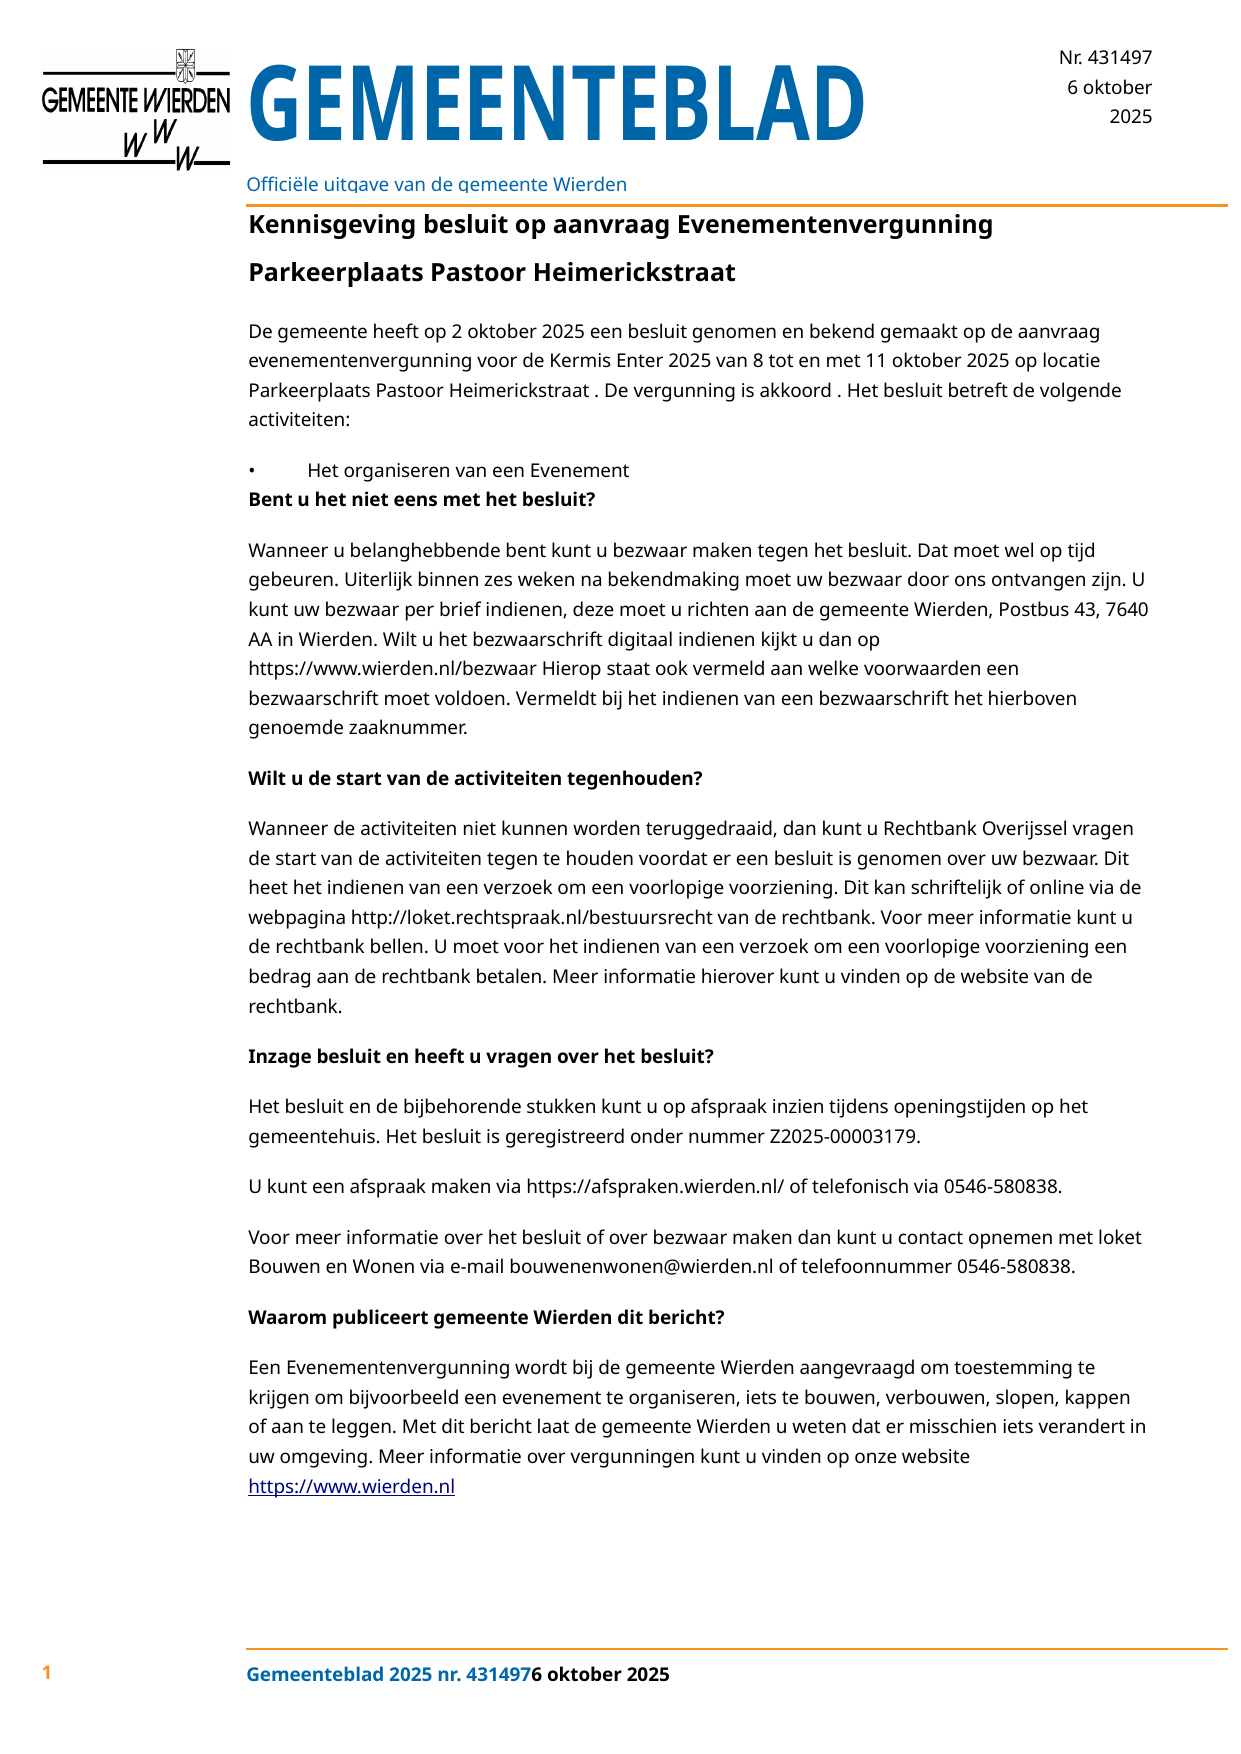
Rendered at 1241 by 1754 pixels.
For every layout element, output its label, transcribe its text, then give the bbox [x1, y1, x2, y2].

text Wilt u de start van de activiteiten tegenhouden? [248, 765, 1152, 791]
text De gemeente heeft op 2 oktober 2025 een besluit genomen en bekend gemaakt op de aanvraag evenementenvergunning voor de Kermis Enter 2025 van 8 tot en met 11 oktober 2025 op locatie Parkeerplaats Pastoor Heimerickstraat . De vergunning is akkoord . Het besluit betreft de volgende activiteiten: [248, 318, 1152, 432]
text Bent u het niet eens met het besluit? [248, 487, 1152, 512]
text Een Evenementenvergunning wordt bij de gemeente Wierden aangevraagd om toestemming te krijgen om bijvoorbeeld een evenement te organiseren, iets te bouwen, verbouwen, slopen, kappen of aan te leggen. Met dit bericht laat de gemeente Wierden u weten dat er misschien iets verandert in uw omgeving. Meer informatie over vergunningen kunt u vinden op onze website https://www.wierden.nl [248, 1354, 1152, 1499]
text Inzage besluit en heeft u vragen over het besluit? [248, 1043, 1152, 1069]
picture [41, 47, 231, 172]
text Kennisgeving besluit op aanvraag Evenementenvergunning Parkeerplaats Pastoor Heimerickstraat [248, 207, 1152, 288]
text U kunt een afspraak maken via https://afspraken.wierden.nl/ of telefonisch via 0546-580838. [248, 1174, 1152, 1199]
text Voor meer informatie over het besluit of over bezwaar maken dan kunt u contact opnemen met loket Bouwen en Wonen via e-mail bouwenenwonen@wierden.nl of telefoonnummer 0546-580838. [248, 1224, 1152, 1279]
list Het organiseren van een Evenement [248, 457, 1152, 483]
text Het besluit en de bijbehorende stukken kunt u op afspraak inzien tijdens openingstijden op het gemeentehuis. Het besluit is geregistreerd onder nummer Z2025-00003179. [248, 1094, 1152, 1149]
text Wanneer de activiteiten niet kunnen worden teruggedraaid, dan kunt u Rechtbank Overijssel vragen de start van de activiteiten tegen te houden voordat er een besluit is genomen over uw bezwaar. Dit heet het indienen van een verzoek om een voorlopige voorziening. Dit kan schriftelijk of online via de webpagina http://loket.rechtspraak.nl/bestuursrecht van de rechtbank. Voor meer informatie kunt u de rechtbank bellen. U moet voor het indienen van een verzoek om een voorlopige voorziening een bedrag aan de rechtbank betalen. Meer informatie hierover kunt u vinden op de website van de rechtbank. [248, 815, 1152, 1019]
text Waarom publiceert gemeente Wierden dit bericht? [248, 1304, 1152, 1330]
text Wanneer u belanghebbende bent kunt u bezwaar maken tegen het besluit. Dat moet wel op tijd gebeuren. Uiterlijk binnen zes weken na bekendmaking moet uw bezwaar door ons ontvangen zijn. U kunt uw bezwaar per brief indienen, deze moet u richten aan de gemeente Wierden, Postbus 43, 7640 AA in Wierden. Wilt u het bezwaarschrift digitaal indienen kijkt u dan op https://www.wierden.nl/bezwaar Hierop staat ook vermeld aan welke voorwaarden een bezwaarschrift moet voldoen. Vermeldt bij het indienen van een bezwaarschrift het hierboven genoemde zaaknummer. [248, 537, 1152, 740]
